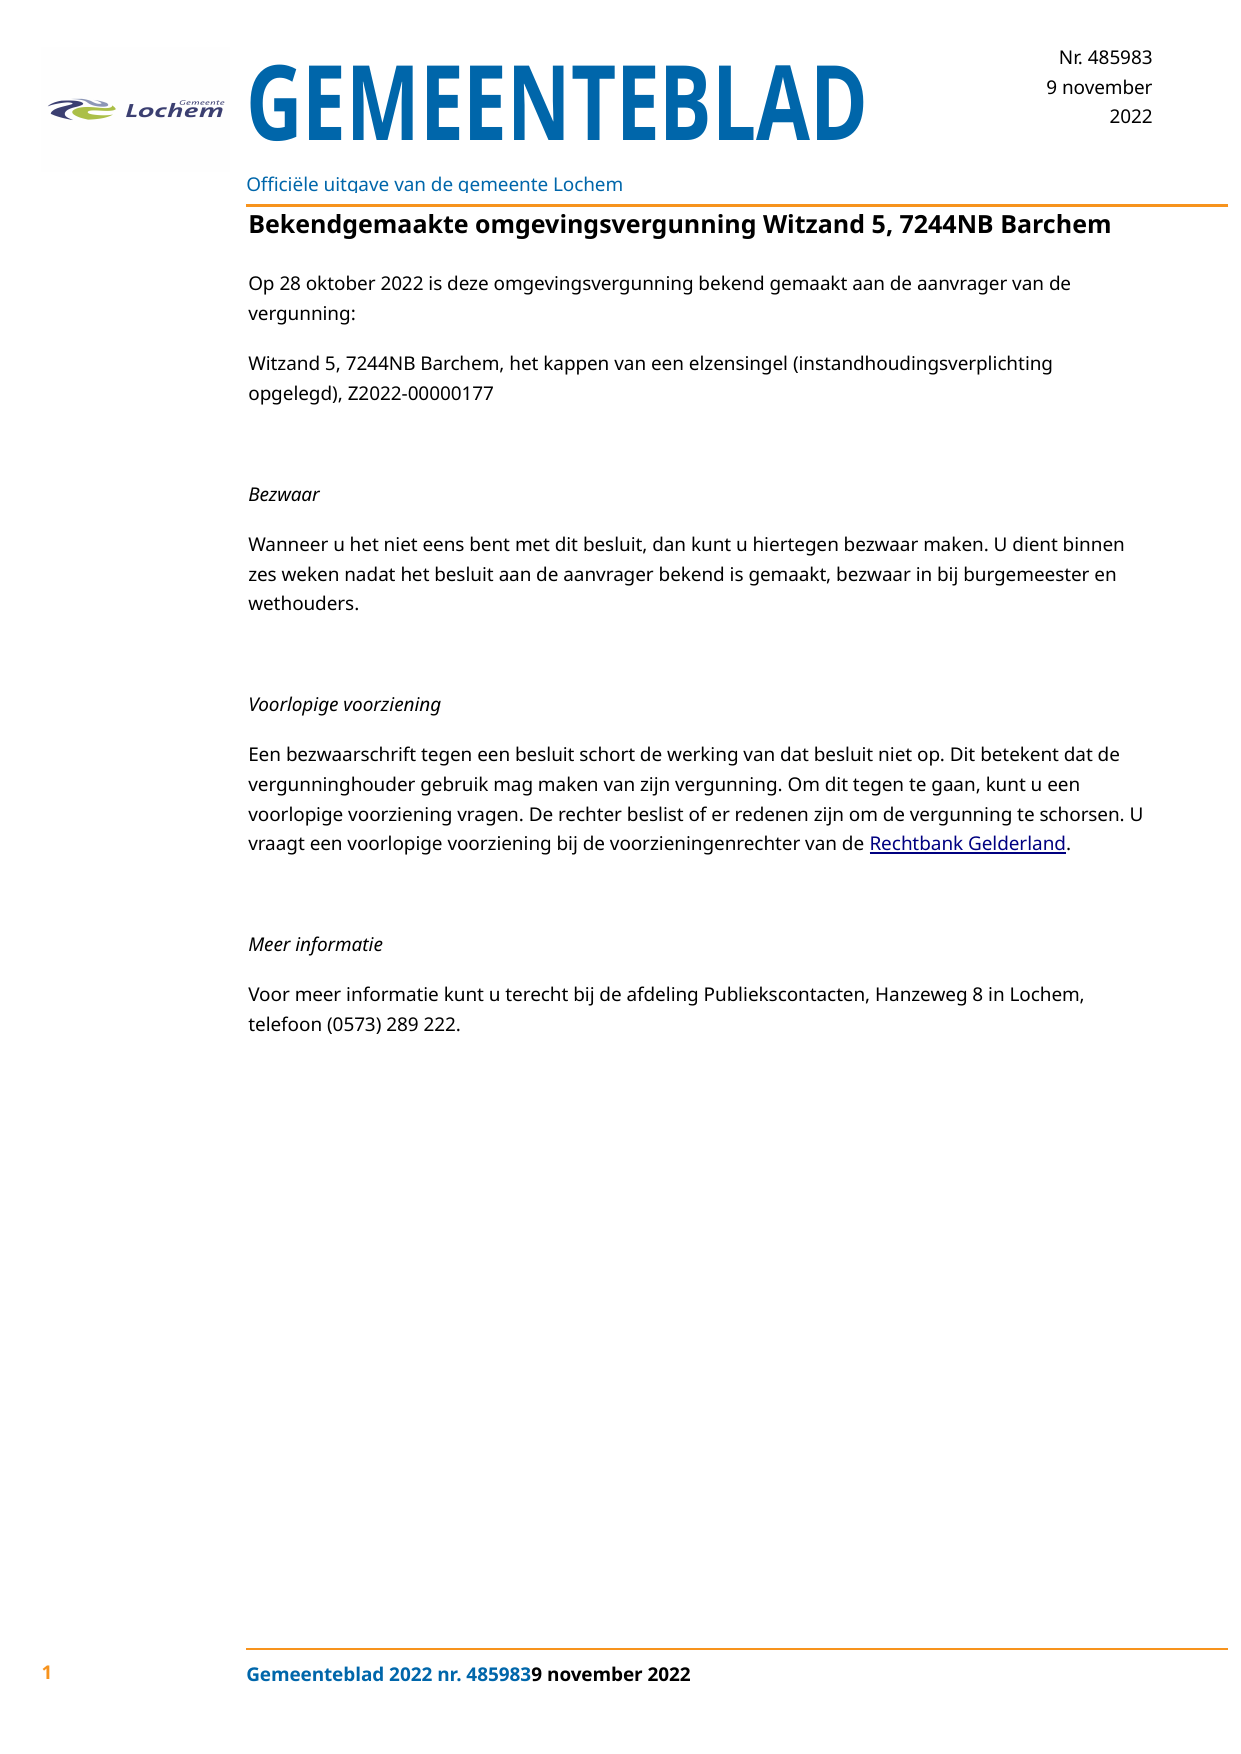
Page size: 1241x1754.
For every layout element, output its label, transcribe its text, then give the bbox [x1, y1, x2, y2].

text Wanneer u het niet eens bent met dit besluit, dan kunt u hiertegen bezwaar maken. U dient binnen zes weken nadat het besluit aan de aanvrager bekend is gemaakt, bezwaar in bij burgemeester en wethouders. [248, 531, 1152, 616]
text Witzand 5, 7244NB Barchem, het kappen van een elzensingel (instandhoudingsverplichting opgelegd), Z2022-00000177 [248, 350, 1152, 406]
text Voor meer informatie kunt u terecht bij de afdeling Publiekscontacten, Hanzeweg 8 in Lochem, telefoon (0573) 289 222. [248, 982, 1152, 1037]
text Op 28 oktober 2022 is deze omgevingsvergunning bekend gemaakt aan de aanvrager van de vergunning: [248, 270, 1152, 326]
text Voorlopige voorziening [248, 691, 1152, 717]
picture [41, 47, 231, 172]
text Meer informatie [248, 931, 1152, 957]
text Een bezwaarschrift tegen een besluit schort de werking van dat besluit niet op. Dit betekent dat de vergunninghouder gebruik mag maken van zijn vergunning. Om dit tegen te gaan, kunt u een voorlopige voorziening vragen. De rechter beslist of er redenen zijn om de vergunning te schorsen. U vraagt een voorlopige voorziening bij de voorzieningenrechter van de Rechtbank Gelderland. [248, 742, 1152, 856]
text Bekendgemaakte omgevingsvergunning Witzand 5, 7244NB Barchem [248, 207, 1152, 241]
text Bezwaar [248, 481, 1152, 506]
